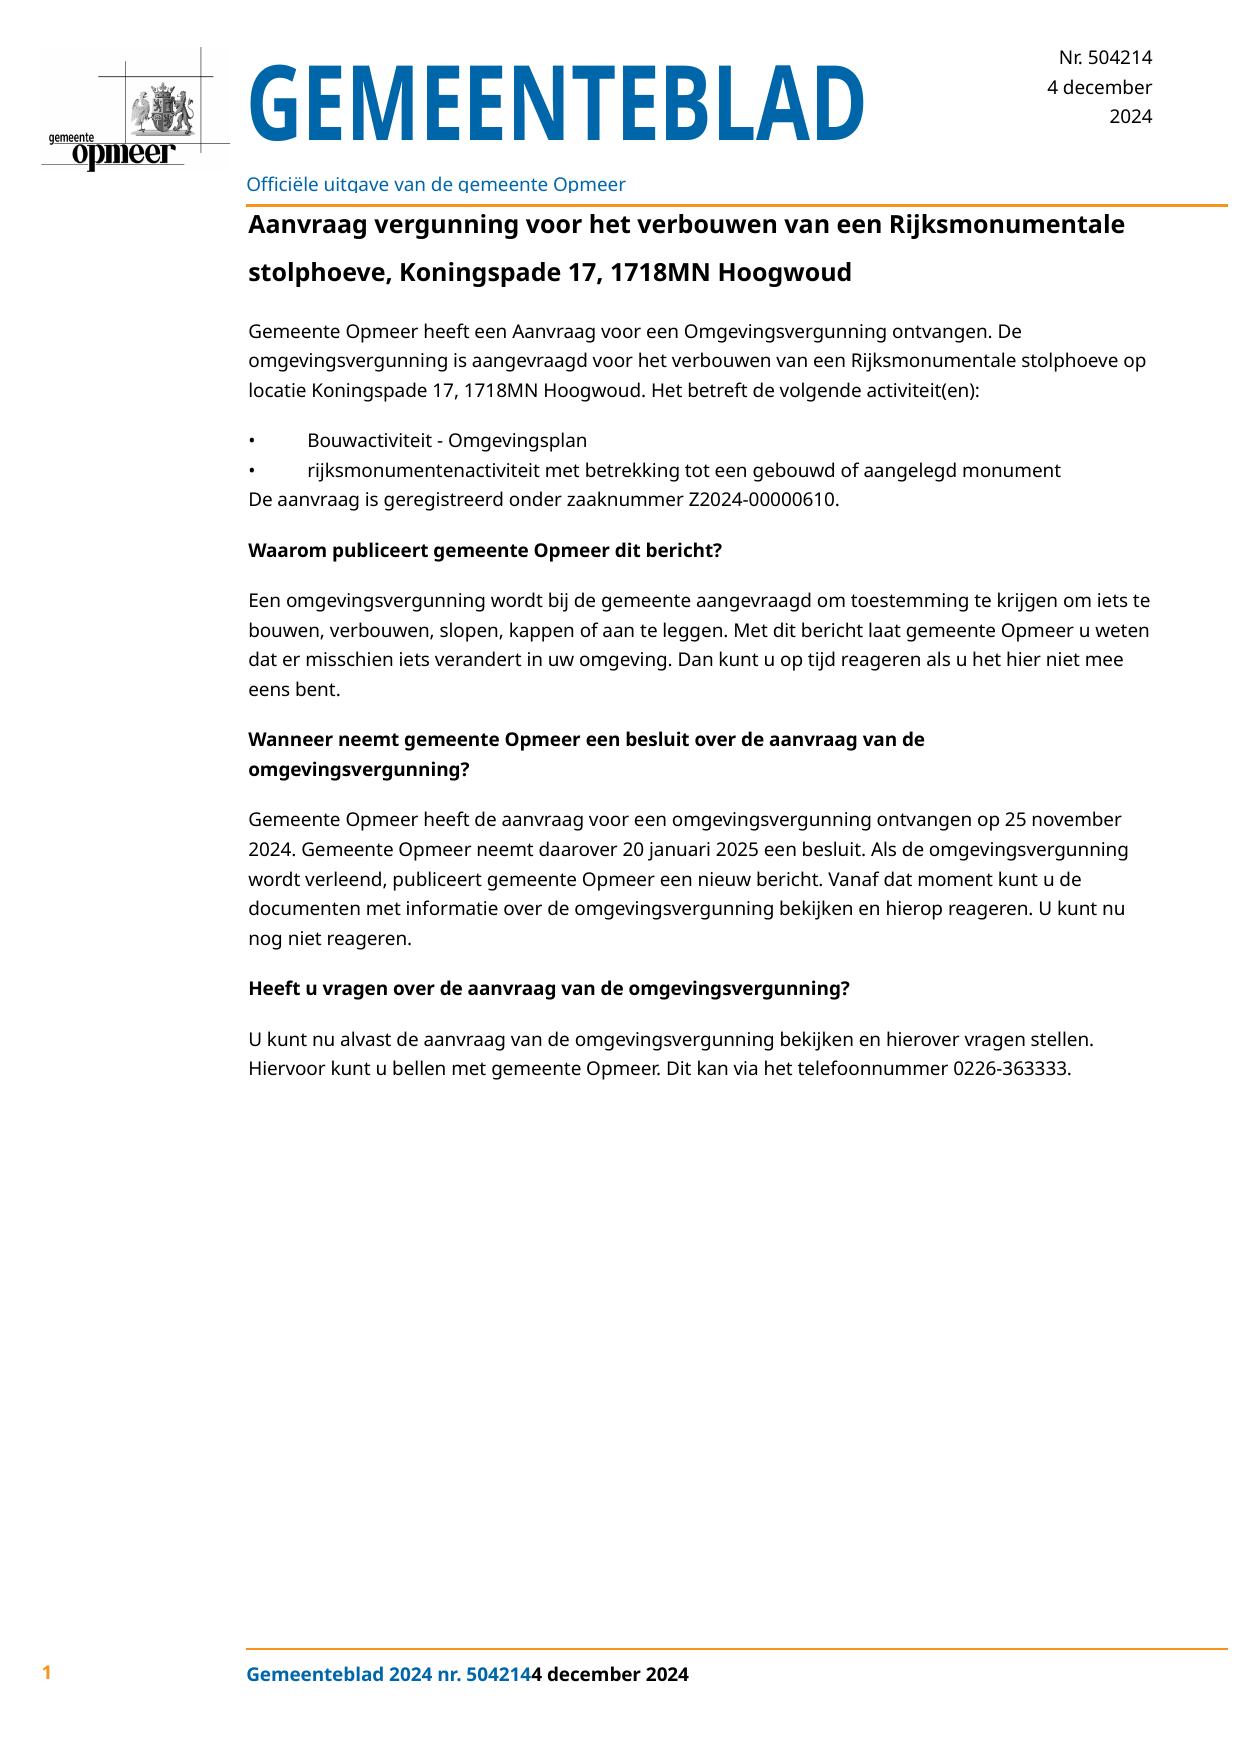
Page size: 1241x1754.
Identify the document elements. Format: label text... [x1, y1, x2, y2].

text Aanvraag vergunning voor het verbouwen van een Rijksmonumentale stolphoeve, Koningspade 17, 1718MN Hoogwoud [248, 207, 1152, 288]
text Gemeente Opmeer heeft de aanvraag voor een omgevingsvergunning ontvangen op 25 november 2024. Gemeente Opmeer neemt daarover 20 januari 2025 een besluit. Als de omgevingsvergunning wordt verleend, publiceert gemeente Opmeer een nieuw bericht. Vanaf dat moment kunt u de documenten met informatie over de omgevingsvergunning bekijken en hierop reageren. U kunt nu nog niet reageren. [248, 807, 1152, 951]
text Een omgevingsvergunning wordt bij de gemeente aangevraagd om toestemming te krijgen om iets te bouwen, verbouwen, slopen, kappen of aan te leggen. Met dit bericht laat gemeente Opmeer u weten dat er misschien iets verandert in uw omgeving. Dan kunt u op tijd reageren als u het hier niet mee eens bent. [248, 587, 1152, 702]
list Bouwactiviteit - Omgevingsplan [248, 427, 1152, 453]
text U kunt nu alvast de aanvraag van de omgevingsvergunning bekijken en hierover vragen stellen. Hiervoor kunt u bellen met gemeente Opmeer. Dit kan via het telefoonnummer 0226-363333. [248, 1026, 1152, 1081]
text Waarom publiceert gemeente Opmeer dit bericht? [248, 537, 1152, 563]
text Heeft u vragen over de aanvraag van de omgevingsvergunning? [248, 975, 1152, 1001]
list rijksmonumentenactiviteit met betrekking tot een gebouwd of aangelegd monument [248, 457, 1152, 483]
picture [41, 47, 231, 172]
text Wanneer neemt gemeente Opmeer een besluit over de aanvraag van de omgevingsvergunning? [248, 727, 1152, 782]
text Gemeente Opmeer heeft een Aanvraag voor een Omgevingsvergunning ontvangen. De omgevingsvergunning is aangevraagd voor het verbouwen van een Rijksmonumentale stolphoeve op locatie Koningspade 17, 1718MN Hoogwoud. Het betreft de volgende activiteit(en): [248, 318, 1152, 403]
text De aanvraag is geregistreerd onder zaaknummer Z2024-00000610. [248, 487, 1152, 512]
